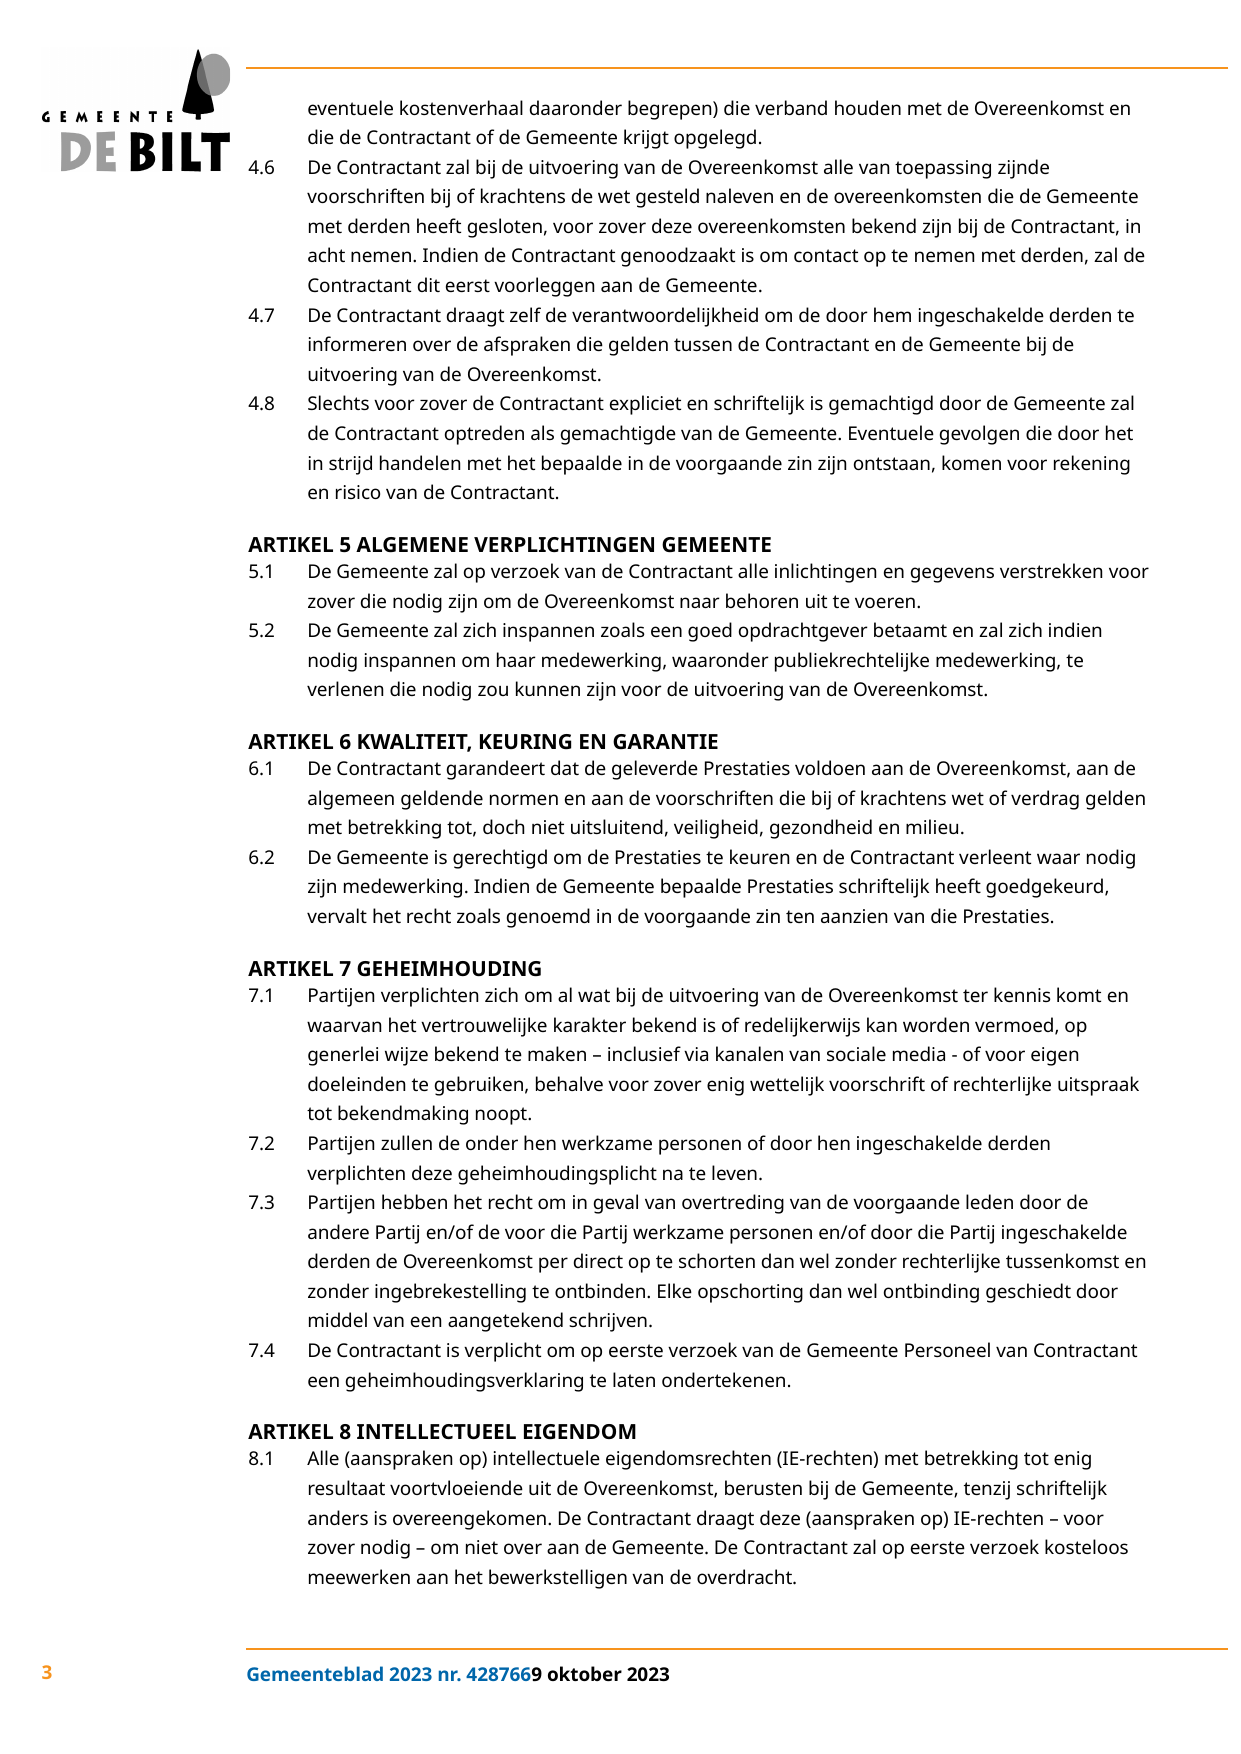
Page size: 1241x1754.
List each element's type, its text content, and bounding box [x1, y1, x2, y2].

text ARTIKEL 8 INTELLECTUEEL EIGENDOM [248, 1417, 1152, 1446]
list eventuele kostenverhaal daaronder begrepen) die verband houden met de Overeenkomst en die de Contractant of de Gemeente krijgt opgelegd. [248, 95, 1152, 150]
list Partijen hebben het recht om in geval van overtreding van de voorgaande leden door de andere Partij en/of de voor die Partij werkzame personen en/of door die Partij ingeschakelde derden de Overeenkomst per direct op te schorten dan wel zonder rechterlijke tussenkomst en zonder ingebrekestelling te ontbinden. Elke opschorting dan wel ontbinding geschiedt door middel van een aangetekend schrijven. [248, 1189, 1152, 1333]
text ARTIKEL 6 KWALITEIT, KEURING EN GARANTIE [248, 727, 1152, 755]
text ARTIKEL 5 ALGEMENE VERPLICHTINGEN GEMEENTE [248, 530, 1152, 558]
list De Contractant zal bij de uitvoering van de Overeenkomst alle van toepassing zijnde voorschriften bij of krachtens de wet gesteld naleven en de overeenkomsten die de Gemeente met derden heeft gesloten, voor zover deze overeenkomsten bekend zijn bij de Contractant, in acht nemen. Indien de Contractant genoodzaakt is om contact op te nemen met derden, zal de Contractant dit eerst voorleggen aan de Gemeente. [248, 154, 1152, 298]
list Partijen verplichten zich om al wat bij de uitvoering van de Overeenkomst ter kennis komt en waarvan het vertrouwelijke karakter bekend is of redelijkerwijs kan worden vermoed, op generlei wijze bekend te maken – inclusief via kanalen van sociale media - of voor eigen doeleinden te gebruiken, behalve voor zover enig wettelijk voorschrift of rechterlijke uitspraak tot bekendmaking noopt. [248, 982, 1152, 1126]
picture [41, 47, 231, 172]
list De Gemeente zal op verzoek van de Contractant alle inlichtingen en gegevens verstrekken voor zover die nodig zijn om de Overeenkomst naar behoren uit te voeren. [248, 558, 1152, 613]
list Alle (aanspraken op) intellectuele eigendomsrechten (IE-rechten) met betrekking tot enig resultaat voortvloeiende uit de Overeenkomst, berusten bij de Gemeente, tenzij schriftelijk anders is overeengekomen. De Contractant draagt deze (aanspraken op) IE-rechten – voor zover nodig – om niet over aan de Gemeente. De Contractant zal op eerste verzoek kosteloos meewerken aan het bewerkstelligen van de overdracht. [248, 1446, 1152, 1590]
list Slechts voor zover de Contractant expliciet en schriftelijk is gemachtigd door de Gemeente zal de Contractant optreden als gemachtigde van de Gemeente. Eventuele gevolgen die door het in strijd handelen met het bepaalde in de voorgaande zin zijn ontstaan, komen voor rekening en risico van de Contractant. [248, 391, 1152, 505]
list De Gemeente is gerechtigd om de Prestaties te keuren en de Contractant verleent waar nodig zijn medewerking. Indien de Gemeente bepaalde Prestaties schriftelijk heeft goedgekeurd, vervalt het recht zoals genoemd in de voorgaande zin ten aanzien van die Prestaties. [248, 844, 1152, 929]
list De Gemeente zal zich inspannen zoals een goed opdrachtgever betaamt en zal zich indien nodig inspannen om haar medewerking, waaronder publiekrechtelijke medewerking, te verlenen die nodig zou kunnen zijn voor de uitvoering van de Overeenkomst. [248, 617, 1152, 702]
list Partijen zullen de onder hen werkzame personen of door hen ingeschakelde derden verplichten deze geheimhoudingsplicht na te leven. [248, 1130, 1152, 1185]
list De Contractant is verplicht om op eerste verzoek van de Gemeente Personeel van Contractant een geheimhoudingsverklaring te laten ondertekenen. [248, 1337, 1152, 1392]
text ARTIKEL 7 GEHEIMHOUDING [248, 954, 1152, 982]
list De Contractant garandeert dat de geleverde Prestaties voldoen aan de Overeenkomst, aan de algemeen geldende normen en aan de voorschriften die bij of krachtens wet of verdrag gelden met betrekking tot, doch niet uitsluitend, veiligheid, gezondheid en milieu. [248, 755, 1152, 840]
list De Contractant draagt zelf de verantwoordelijkheid om de door hem ingeschakelde derden te informeren over de afspraken die gelden tussen de Contractant en de Gemeente bij de uitvoering van de Overeenkomst. [248, 302, 1152, 387]
